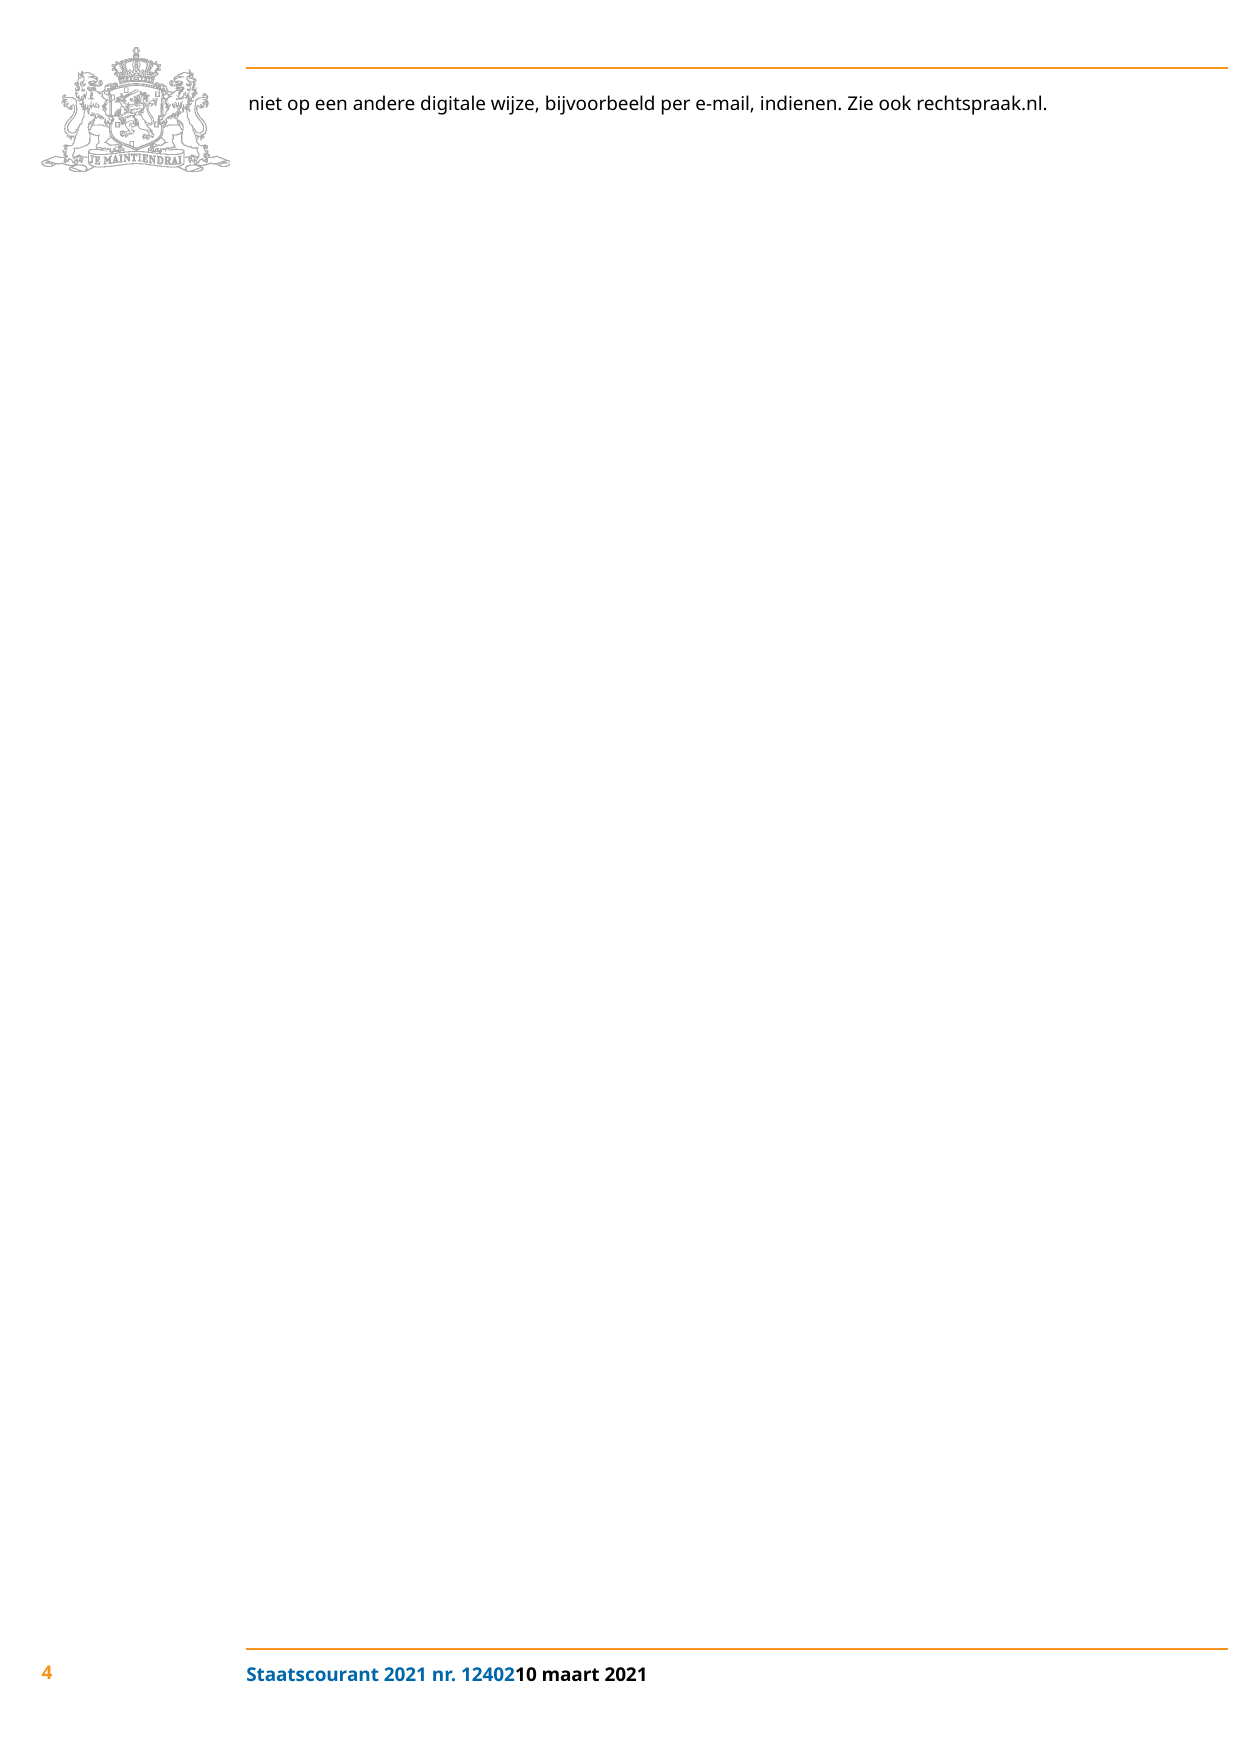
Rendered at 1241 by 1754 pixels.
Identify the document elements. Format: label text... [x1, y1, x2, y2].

text niet op een andere digitale wijze, bijvoorbeeld per e-mail, indienen. Zie ook rechtspraak.nl. [248, 95, 1152, 114]
picture [41, 47, 231, 172]
